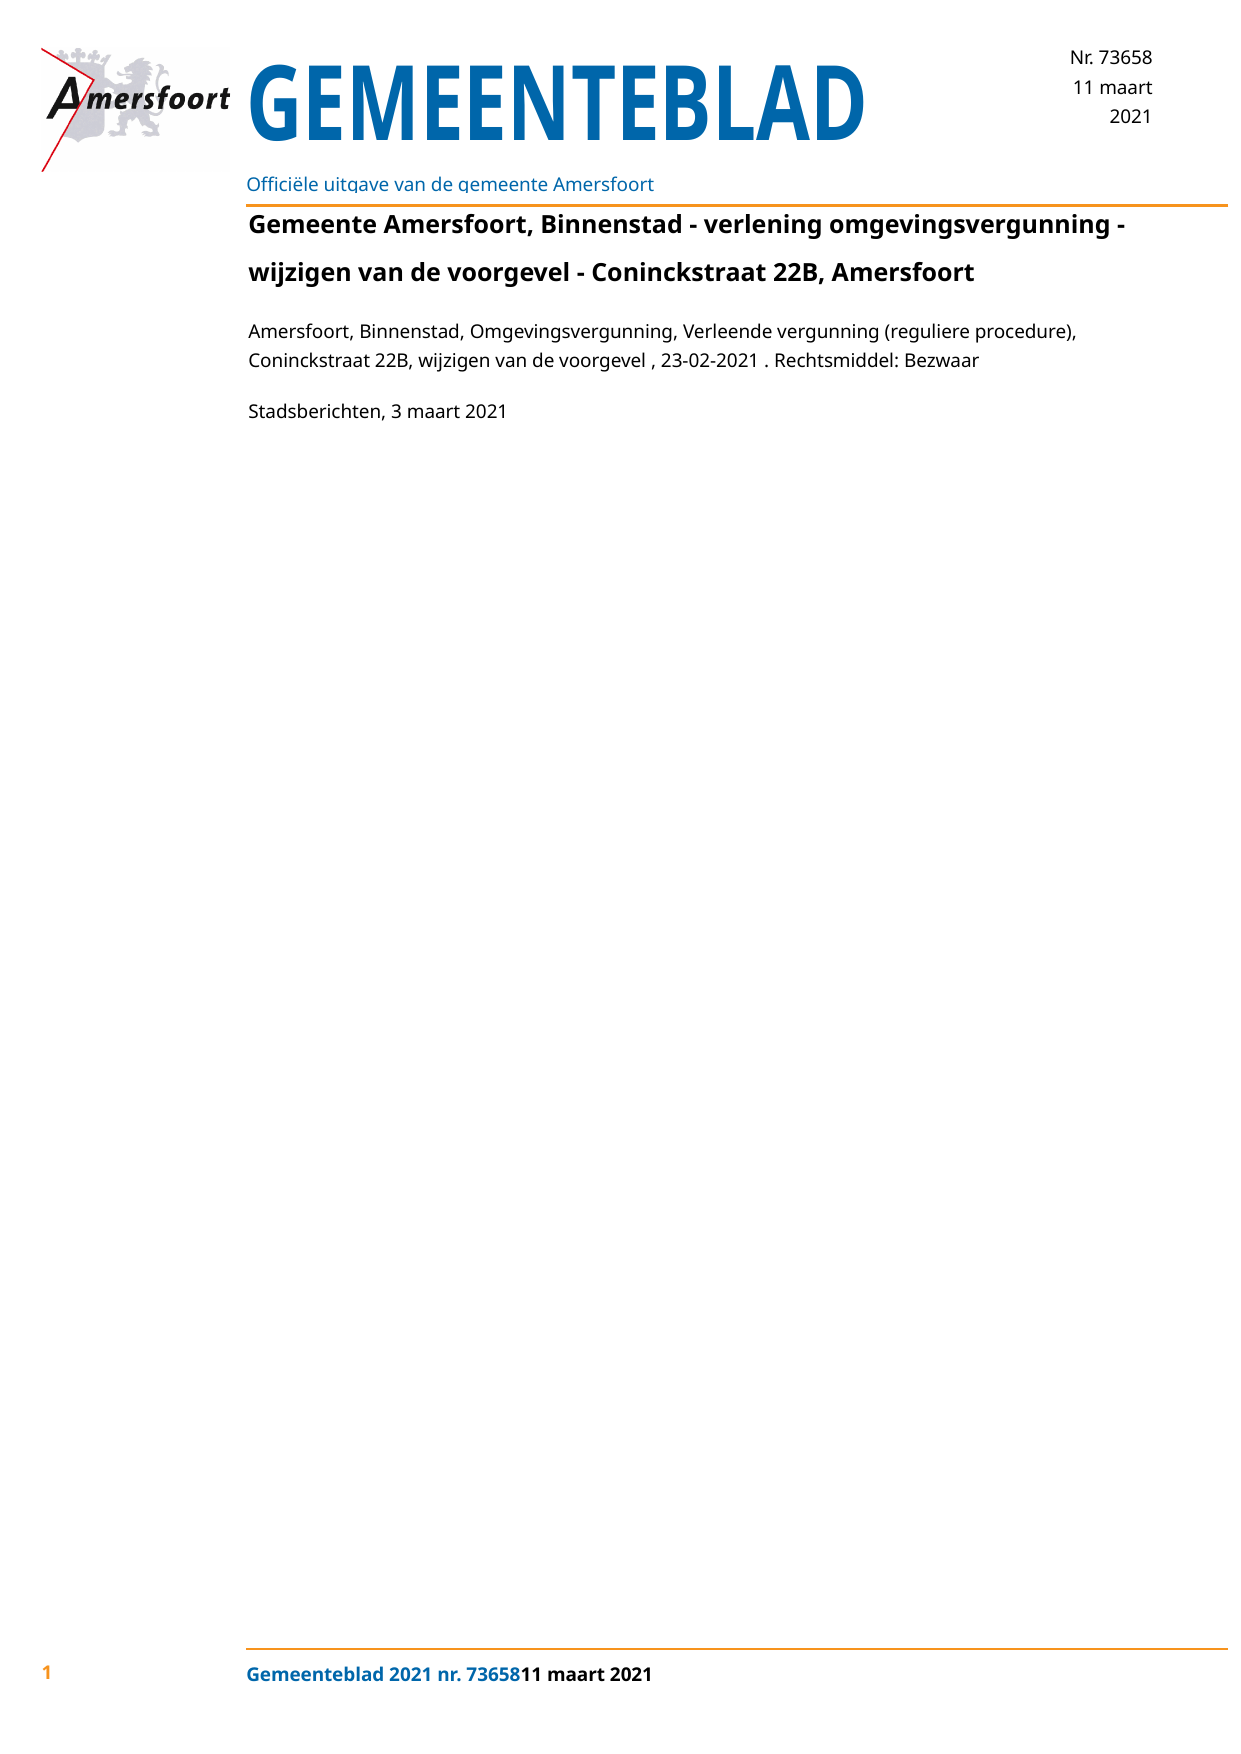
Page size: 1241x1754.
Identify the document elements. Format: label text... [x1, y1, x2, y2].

picture [41, 47, 231, 172]
text Amersfoort, Binnenstad, Omgevingsvergunning, Verleende vergunning (reguliere procedure), Coninckstraat 22B, wijzigen van de voorgevel , 23-02-2021 . Rechtsmiddel: Bezwaar [248, 318, 1152, 373]
text Stadsberichten, 3 maart 2021 [248, 398, 1152, 424]
text Gemeente Amersfoort, Binnenstad - verlening omgevingsvergunning - wijzigen van de voorgevel - Coninckstraat 22B, Amersfoort [248, 207, 1152, 288]
